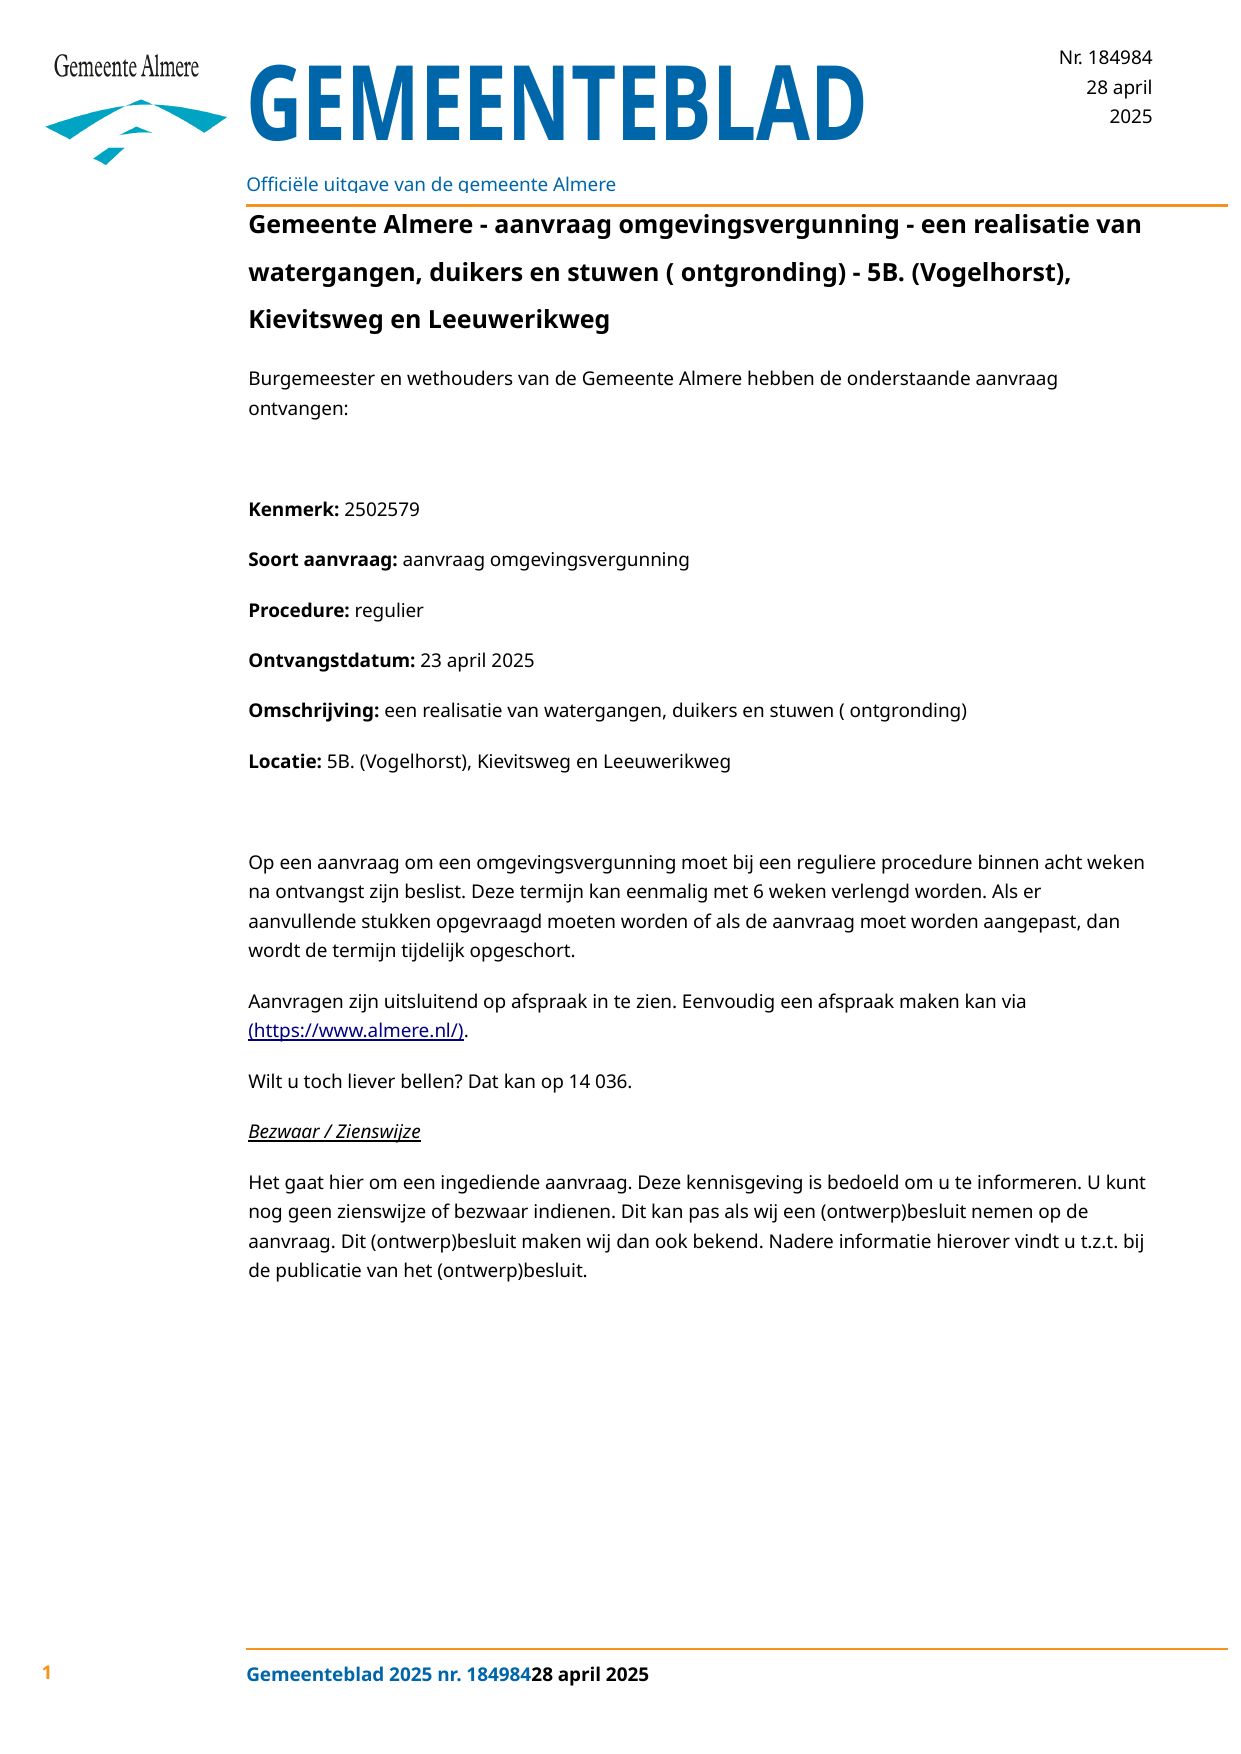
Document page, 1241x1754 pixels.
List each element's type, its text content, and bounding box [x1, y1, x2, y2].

text Bezwaar / Zienswijze [248, 1118, 1152, 1144]
text Kenmerk: 2502579 [248, 496, 1152, 522]
text Ontvangstdatum: 23 april 2025 [248, 647, 1152, 673]
picture [41, 47, 231, 172]
text Aanvragen zijn uitsluitend op afspraak in te zien. Eenvoudig een afspraak maken kan via (https://www.almere.nl/). [248, 988, 1152, 1043]
text Wilt u toch liever bellen? Dat kan op 14 036. [248, 1068, 1152, 1094]
text Op een aanvraag om een omgevingsvergunning moet bij een reguliere procedure binnen acht weken na ontvangst zijn beslist. Deze termijn kan eenmalig met 6 weken verlengd worden. Als er aanvullende stukken opgevraagd moeten worden of als de aanvraag moet worden aangepast, dan wordt de termijn tijdelijk opgeschort. [248, 849, 1152, 963]
text Soort aanvraag: aanvraag omgevingsvergunning [248, 546, 1152, 572]
text Omschrijving: een realisatie van watergangen, duikers en stuwen ( ontgronding) [248, 698, 1152, 723]
text Locatie: 5B. (Vogelhorst), Kievitsweg en Leeuwerikweg [248, 748, 1152, 774]
text Burgemeester en wethouders van de Gemeente Almere hebben de onderstaande aanvraag ontvangen: [248, 366, 1152, 421]
text Gemeente Almere - aanvraag omgevingsvergunning - een realisatie van watergangen, duikers en stuwen ( ontgronding) - 5B. (Vogelhorst), Kievitsweg en Leeuwerikweg [248, 207, 1152, 336]
text Het gaat hier om een ingediende aanvraag. Deze kennisgeving is bedoeld om u te informeren. U kunt nog geen zienswijze of bezwaar indienen. Dit kan pas als wij een (ontwerp)besluit nemen op de aanvraag. Dit (ontwerp)besluit maken wij dan ook bekend. Nadere informatie hierover vindt u t.z.t. bij de publicatie van het (ontwerp)besluit. [248, 1169, 1152, 1283]
text Procedure: regulier [248, 597, 1152, 622]
